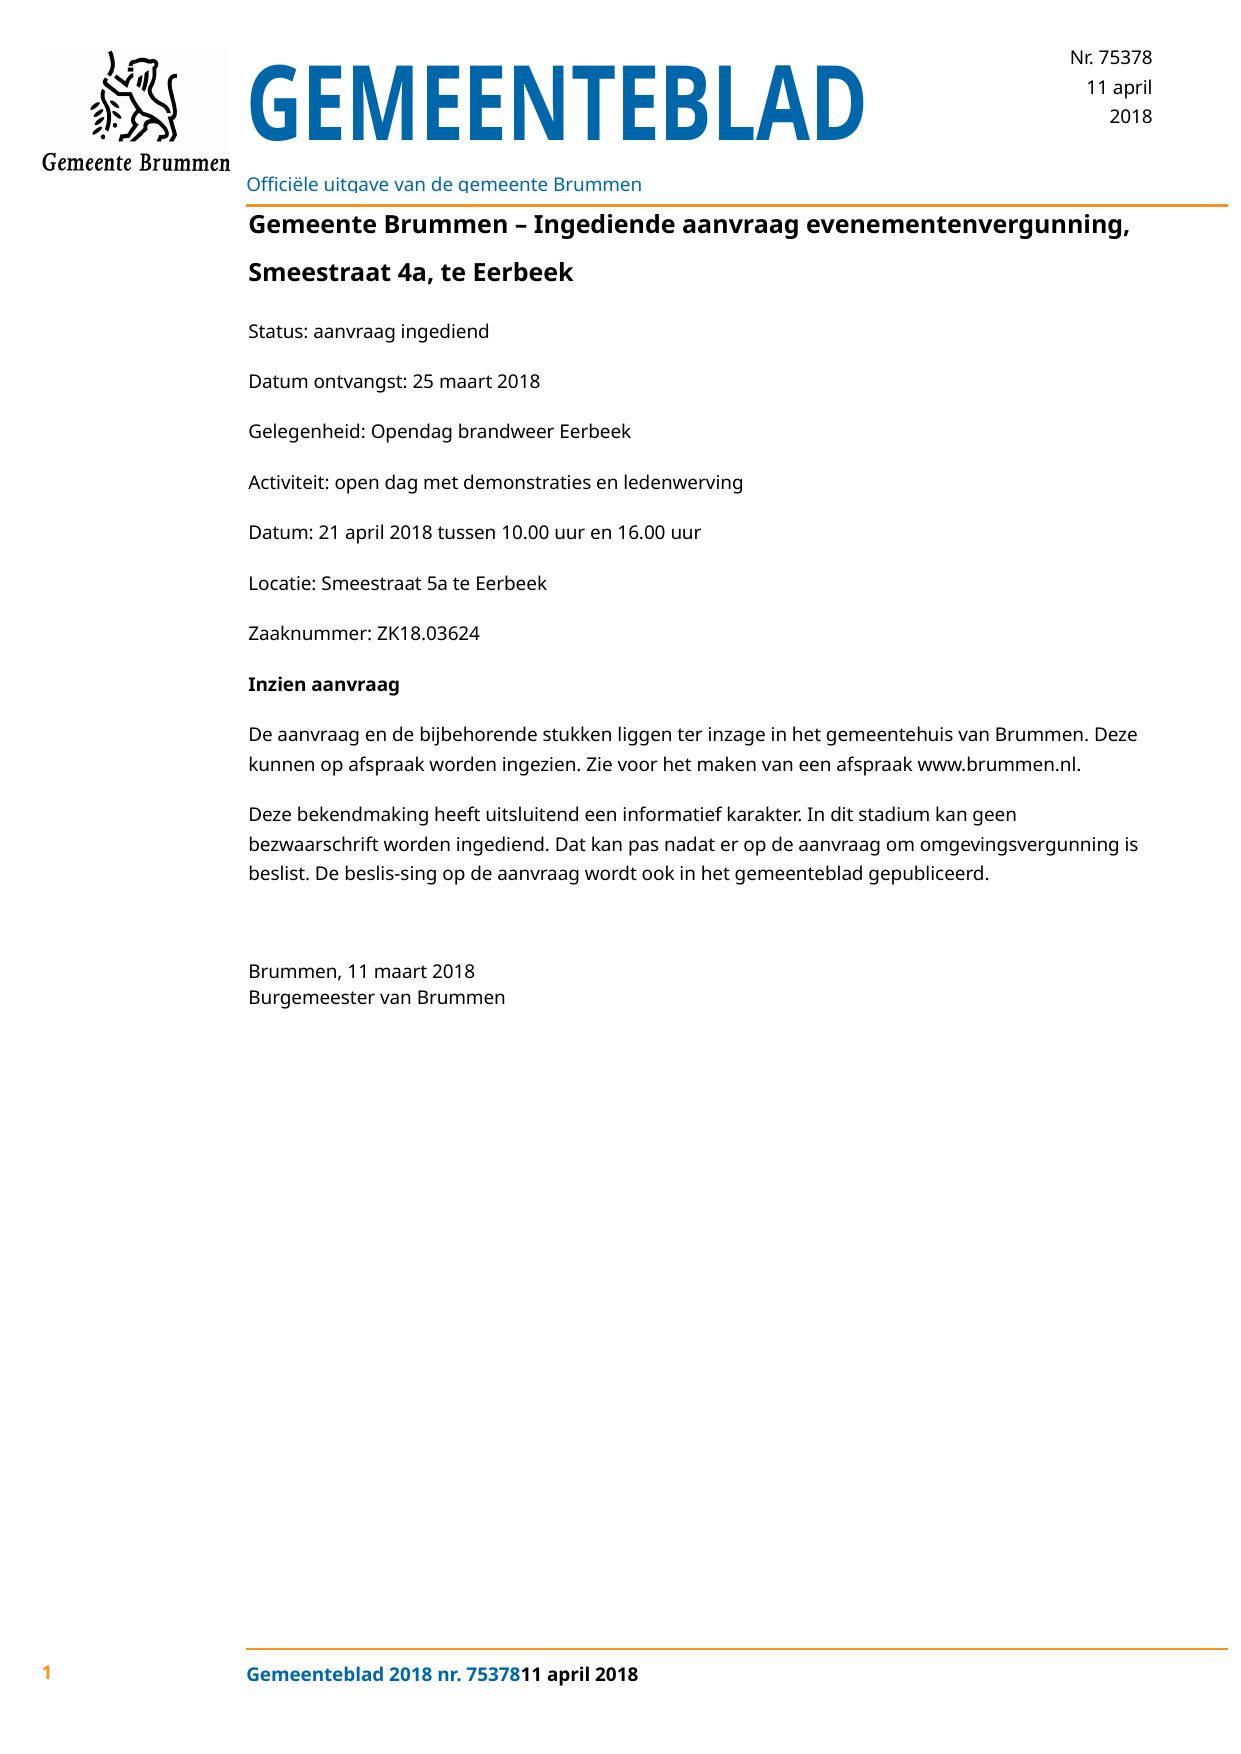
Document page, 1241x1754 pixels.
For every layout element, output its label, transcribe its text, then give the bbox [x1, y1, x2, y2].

text Gemeente Brummen – Ingediende aanvraag evenementenvergunning, Smeestraat 4a, te Eerbeek [248, 207, 1152, 288]
text Burgemeester van Brummen [248, 984, 1152, 1010]
text Status: aanvraag ingediend [248, 318, 1152, 344]
text Datum: 21 april 2018 tussen 10.00 uur en 16.00 uur [248, 519, 1152, 545]
text Locatie: Smeestraat 5a te Eerbeek [248, 570, 1152, 596]
text Datum ontvangst: 25 maart 2018 [248, 368, 1152, 394]
text Inzien aanvraag [248, 671, 1152, 697]
text Brummen, 11 maart 2018 [248, 959, 1152, 984]
text De aanvraag en de bijbehorende stukken liggen ter inzage in het gemeentehuis van Brummen. Deze kunnen op afspraak worden ingezien. Zie voor het maken van een afspraak www.brummen.nl. [248, 721, 1152, 777]
text Activiteit: open dag met demonstraties en ledenwerving [248, 469, 1152, 495]
text Gelegenheid: Opendag brandweer Eerbeek [248, 419, 1152, 444]
picture [41, 47, 231, 172]
text Zaaknummer: ZK18.03624 [248, 620, 1152, 646]
text Deze bekendmaking heeft uitsluitend een informatief karakter. In dit stadium kan geen bezwaarschrift worden ingediend. Dat kan pas nadat er op de aanvraag om omgevingsvergunning is beslist. De beslis-sing op de aanvraag wordt ook in het gemeenteblad gepubliceerd. [248, 801, 1152, 886]
